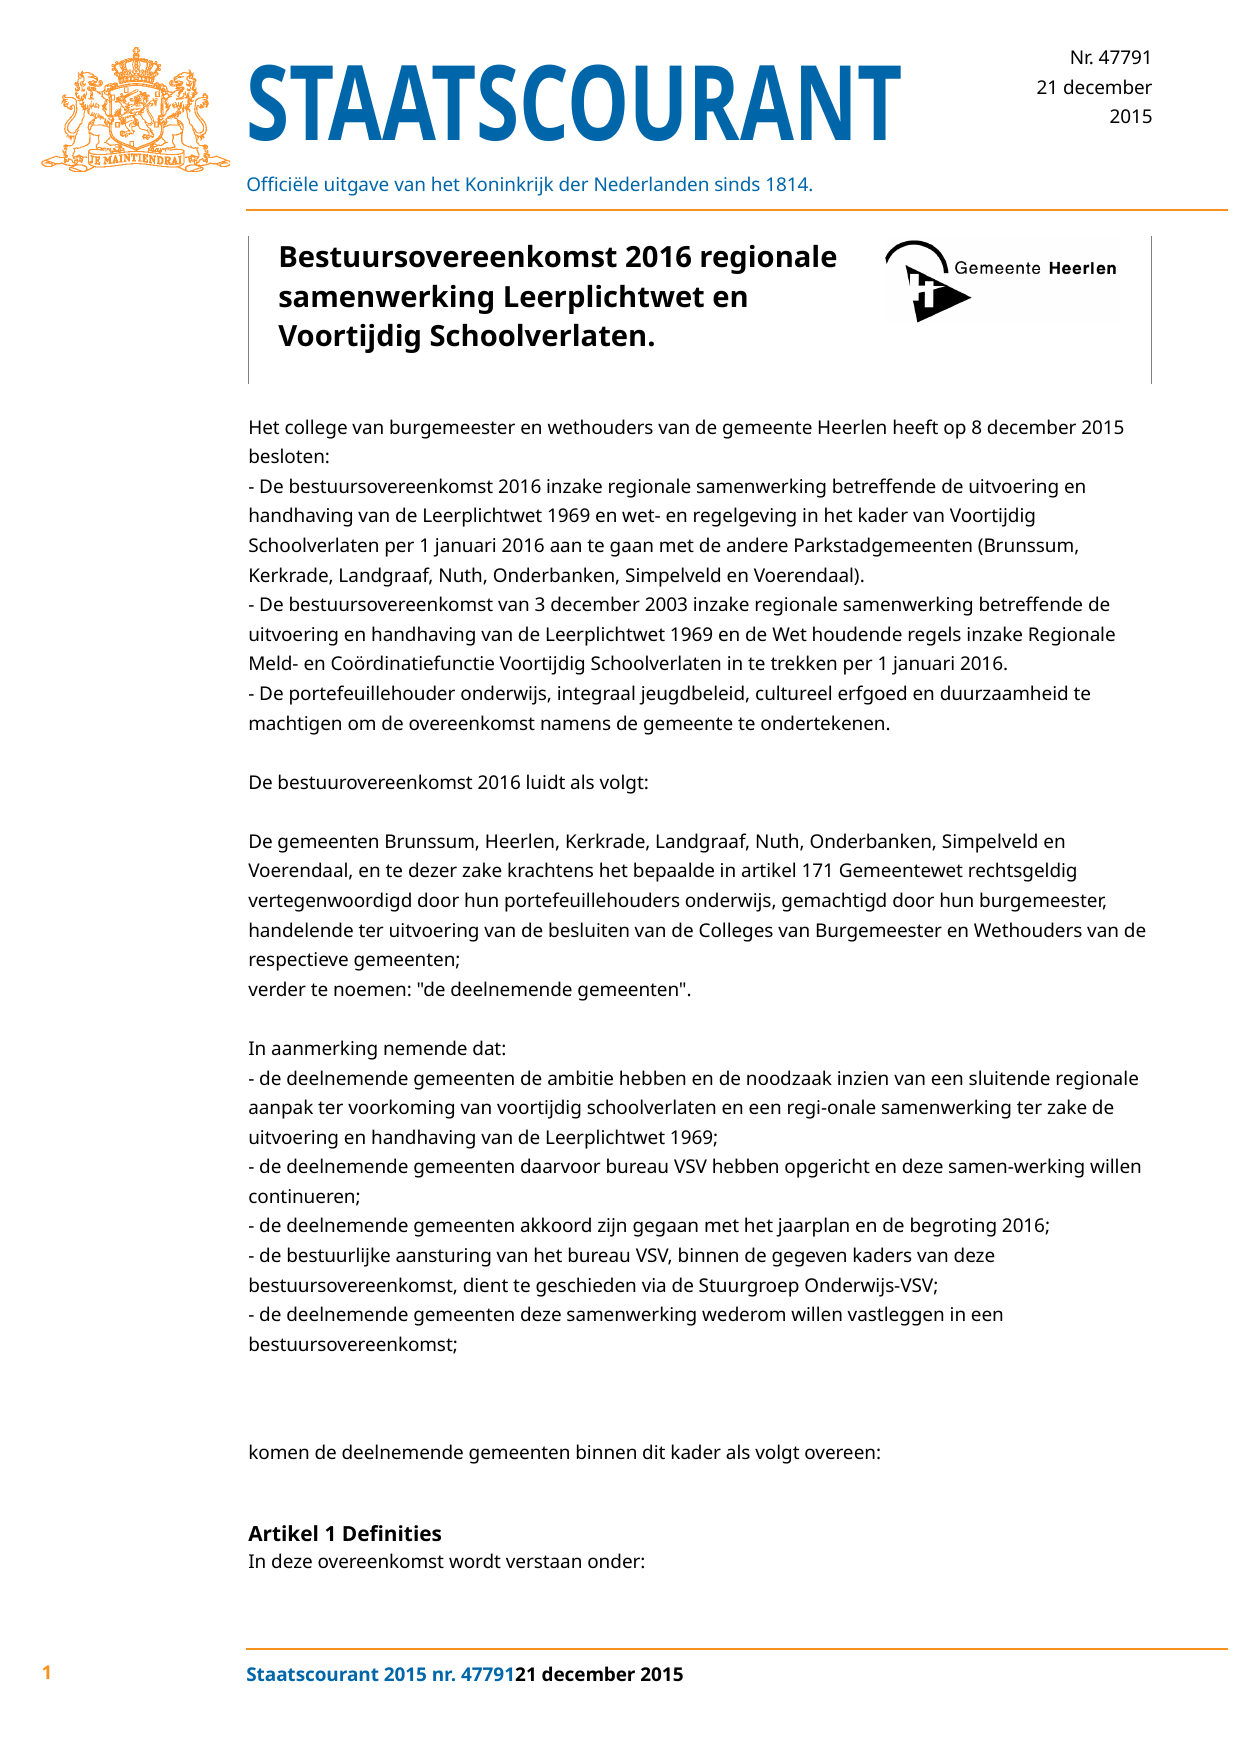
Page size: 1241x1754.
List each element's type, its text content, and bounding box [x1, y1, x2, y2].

text - De bestuursovereenkomst van 3 december 2003 inzake regionale samenwerking betreffende de uitvoering en handhaving van de Leerplichtwet 1969 en de Wet houdende regels inzake Regionale Meld- en Coördinatiefunctie Voortijdig Schoolverlaten in te trekken per 1 januari 2016. [248, 591, 1152, 676]
text verder te noemen: "de deelnemende gemeenten". [248, 976, 1152, 1002]
text - de bestuurlijke aansturing van het bureau VSV, binnen de gegeven kaders van deze bestuursovereenkomst, dient te geschieden via de Stuurgroep Onderwijs-VSV; [248, 1242, 1152, 1298]
picture [882, 236, 1119, 325]
text - De portefeuillehouder onderwijs, integraal jeugdbeleid, cultureel erfgoed en duurzaamheid te machtigen om de overeenkomst namens de gemeente te ondertekenen. [248, 680, 1152, 736]
text De gemeenten Brunssum, Heerlen, Kerkrade, Landgraaf, Nuth, Onderbanken, Simpelveld en Voerendaal, en te dezer zake krachtens het bepaalde in artikel 171 Gemeentewet rechtsgeldig vertegenwoordigd door hun portefeuillehouders onderwijs, gemachtigd door hun burgemeester, handelende ter uitvoering van de besluiten van de Colleges van Burgemeester en Wethouders van de respectieve gemeenten; [248, 828, 1152, 972]
text - De bestuursovereenkomst 2016 inzake regionale samenwerking betreffende de uitvoering en handhaving van de Leerplichtwet 1969 en wet- en regelgeving in het kader van Voortijdig Schoolverlaten per 1 januari 2016 aan te gaan met de andere Parkstadgemeenten (Brunssum, Kerkrade, Landgraaf, Nuth, Onderbanken, Simpelveld en Voerendaal). [248, 473, 1152, 588]
text De bestuurovereenkomst 2016 luidt als volgt: [248, 769, 1152, 795]
text Artikel 1 Definities [248, 1519, 1152, 1548]
text - de deelnemende gemeenten deze samenwerking wederom willen vastleggen in een bestuursovereenkomst; [248, 1301, 1152, 1357]
table_header Bestuursovereenkomst 2016 regionale samenwerking Leerplichtwet en Voortijdig Schoolverlaten. [249, 236, 850, 384]
text In aanmerking nemende dat: [248, 1035, 1152, 1061]
text - de deelnemende gemeenten de ambitie hebben en de noodzaak inzien van een sluitende regionale aanpak ter voorkoming van voortijdig schoolverlaten en een regi-onale samenwerking ter zake de uitvoering en handhaving van de Leerplichtwet 1969; [248, 1065, 1152, 1150]
table_header [850, 236, 1151, 384]
text In deze overeenkomst wordt verstaan onder: [248, 1548, 1152, 1574]
text Het college van burgemeester en wethouders van de gemeente Heerlen heeft op 8 december 2015 besloten: [248, 414, 1152, 469]
text - de deelnemende gemeenten akkoord zijn gegaan met het jaarplan en de begroting 2016; [248, 1213, 1152, 1238]
text komen de deelnemende gemeenten binnen dit kader als volgt overeen: [248, 1439, 1152, 1465]
picture [41, 47, 231, 172]
text - de deelnemende gemeenten daarvoor bureau VSV hebben opgericht en deze samen-werking willen continueren; [248, 1153, 1152, 1209]
